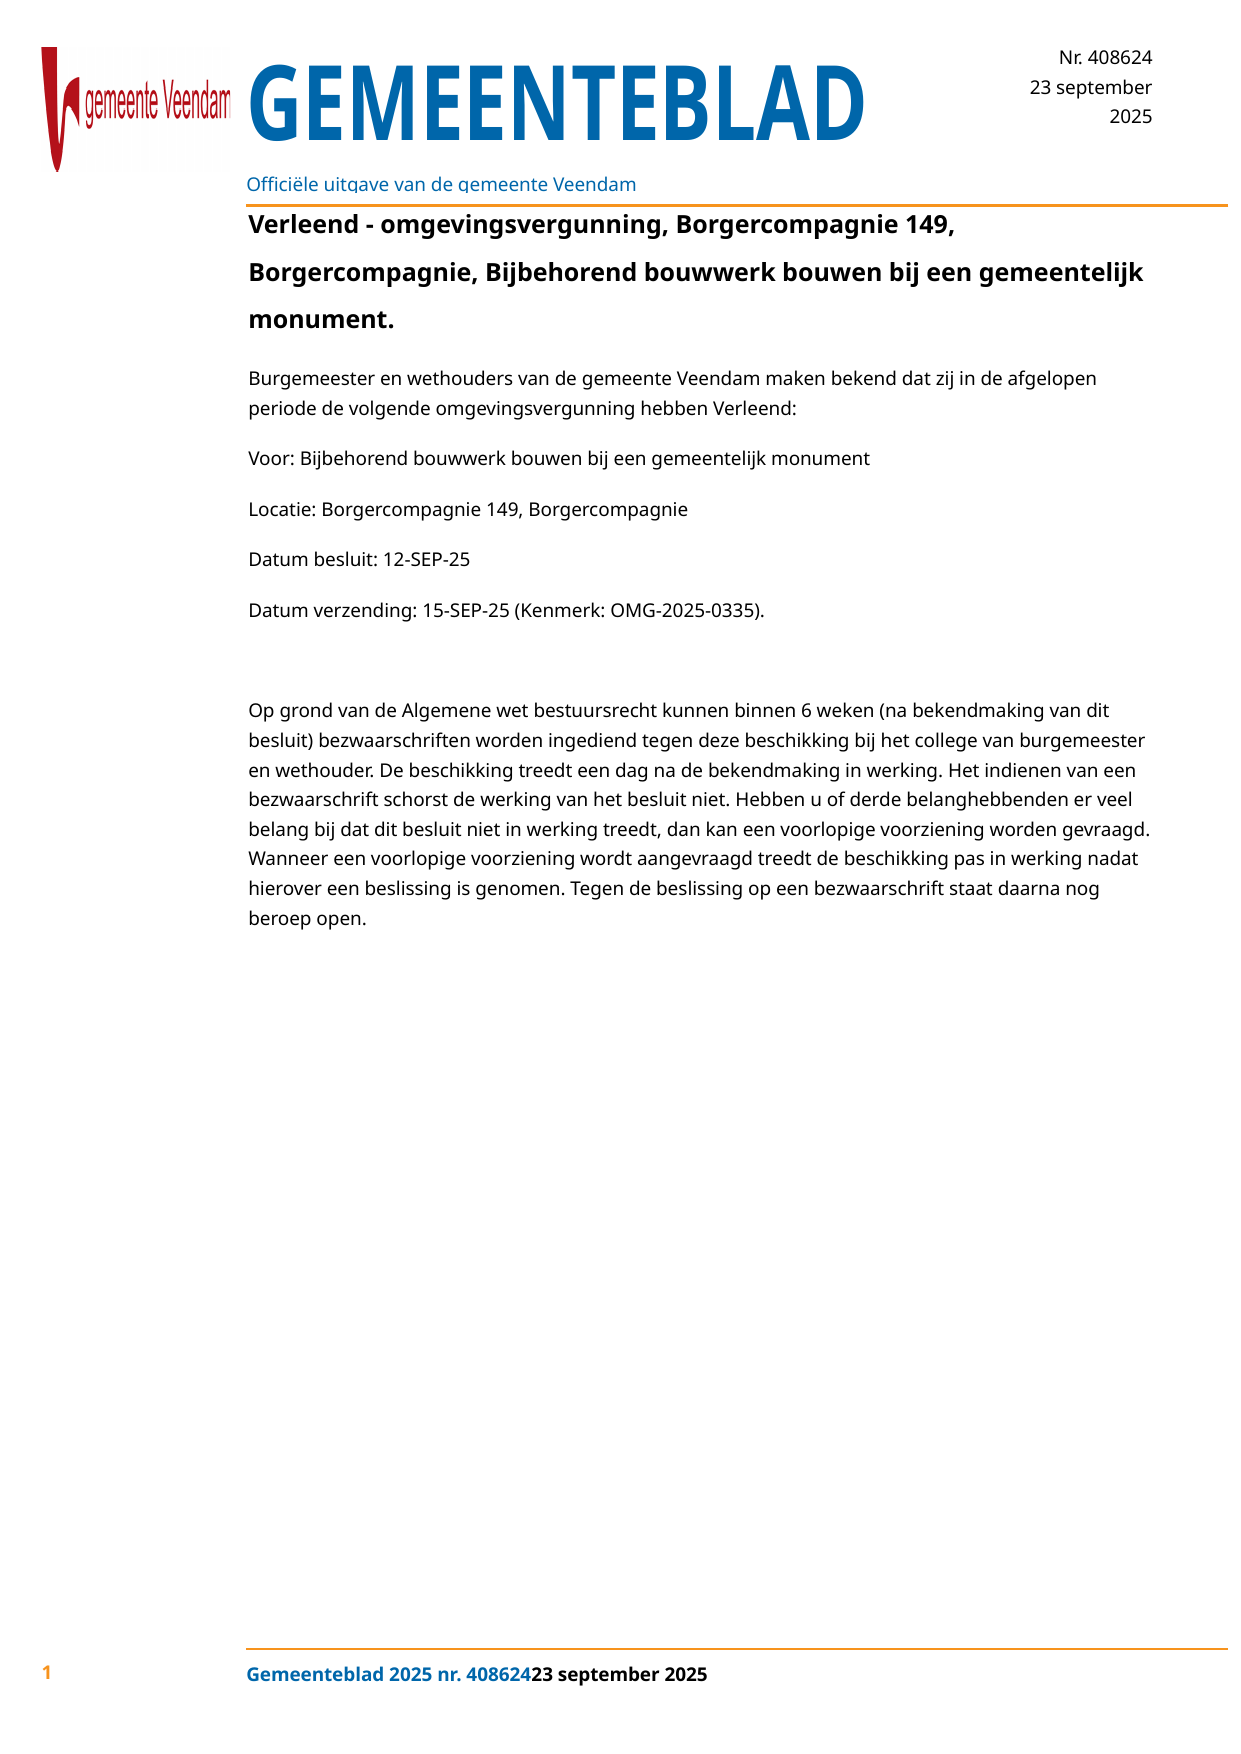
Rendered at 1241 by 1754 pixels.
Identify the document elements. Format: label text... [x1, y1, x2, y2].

text Verleend - omgevingsvergunning, Borgercompagnie 149, Borgercompagnie, Bijbehorend bouwwerk bouwen bij een gemeentelijk monument. [248, 207, 1152, 336]
text Datum besluit: 12-SEP-25 [248, 546, 1152, 572]
text Voor: Bijbehorend bouwwerk bouwen bij een gemeentelijk monument [248, 446, 1152, 471]
text Burgemeester en wethouders van de gemeente Veendam maken bekend dat zij in de afgelopen periode de volgende omgevingsvergunning hebben Verleend: [248, 366, 1152, 421]
text Op grond van de Algemene wet bestuursrecht kunnen binnen 6 weken (na bekendmaking van dit besluit) bezwaarschriften worden ingediend tegen deze beschikking bij het college van burgemeester en wethouder. De beschikking treedt een dag na de bekendmaking in werking. Het indienen van een bezwaarschrift schorst de werking van het besluit niet. Hebben u of derde belanghebbenden er veel belang bij dat dit besluit niet in werking treedt, dan kan een voorlopige voorziening worden gevraagd. Wanneer een voorlopige voorziening wordt aangevraagd treedt de beschikking pas in werking nadat hierover een beslissing is genomen. Tegen de beslissing op een bezwaarschrift staat daarna nog beroep open. [248, 698, 1152, 930]
picture [41, 47, 231, 172]
text Locatie: Borgercompagnie 149, Borgercompagnie [248, 496, 1152, 522]
text Datum verzending: 15-SEP-25 (Kenmerk: OMG-2025-0335). [248, 597, 1152, 622]
